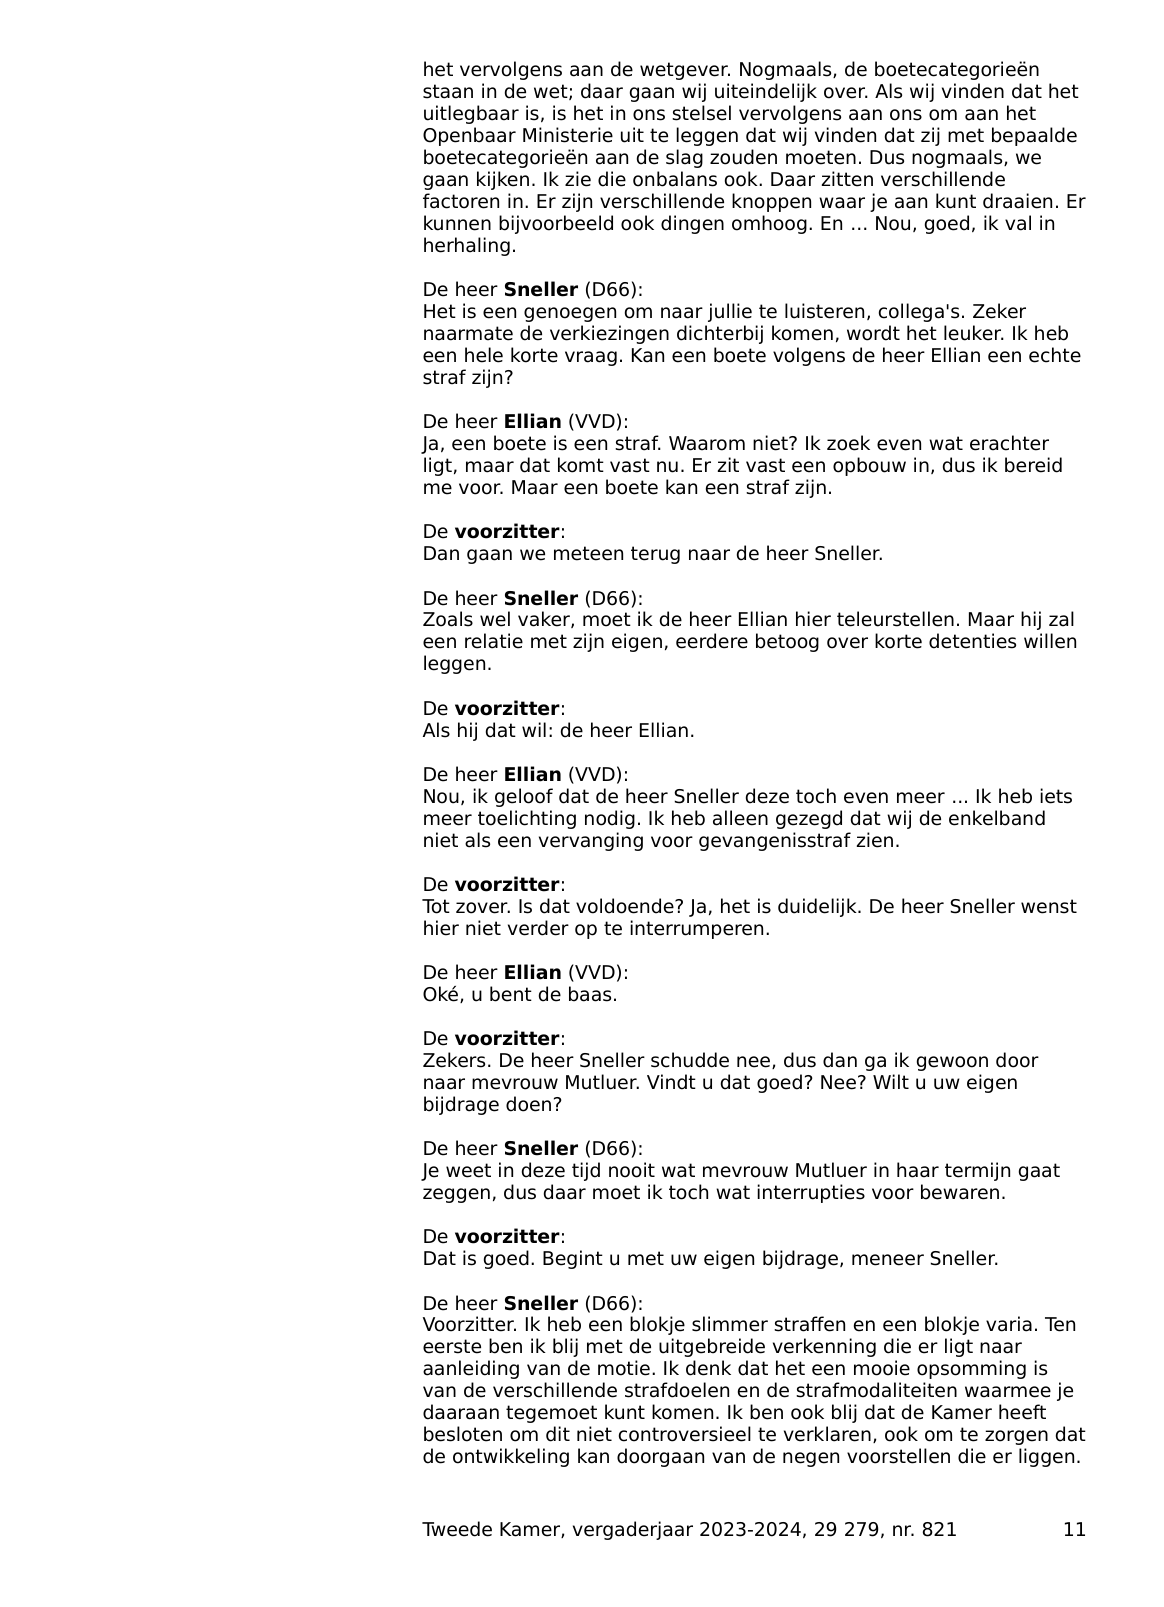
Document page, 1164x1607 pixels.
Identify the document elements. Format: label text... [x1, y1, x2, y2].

text Het is een genoegen om naar jullie te luisteren, collega's. Zeker naarmate de verkiezingen dichterbij komen, wordt het leuker. Ik heb een hele korte vraag. Kan een boete volgens de heer Ellian een echte straf zijn? [422, 301, 1087, 389]
text De heer Sneller (D66): [422, 1138, 1087, 1160]
text Tot zover. Is dat voldoende? Ja, het is duidelijk. De heer Sneller wenst hier niet verder op te interrumperen. [422, 896, 1087, 940]
text Dat is goed. Begint u met uw eigen bijdrage, meneer Sneller. [422, 1248, 1087, 1270]
text De heer Ellian (VVD): [422, 962, 1087, 984]
text Oké, u bent de baas. [422, 984, 1087, 1006]
text Als hij dat wil: de heer Ellian. [422, 719, 1087, 741]
text De voorzitter: [422, 1028, 1087, 1050]
text De voorzitter: [422, 1226, 1087, 1248]
text Zoals wel vaker, moet ik de heer Ellian hier teleurstellen. Maar hij zal een relatie met zijn eigen, eerdere betoog over korte detenties willen leggen. [422, 609, 1087, 675]
text De voorzitter: [422, 874, 1087, 896]
text Je weet in deze tijd nooit wat mevrouw Mutluer in haar termijn gaat zeggen, dus daar moet ik toch wat interrupties voor bewaren. [422, 1160, 1087, 1204]
text De voorzitter: [422, 521, 1087, 543]
text De heer Ellian (VVD): [422, 411, 1087, 433]
text De heer Sneller (D66): [422, 1292, 1087, 1314]
text De heer Ellian (VVD): [422, 764, 1087, 786]
text Voorzitter. Ik heb een blokje slimmer straffen en een blokje varia. Ten eerste ben ik blij met de uitgebreide verkenning die er ligt naar aanleiding van de motie. Ik denk dat het een mooie opsomming is van de verschillende strafdoelen en de strafmodaliteiten waarmee je daaraan tegemoet kunt komen. Ik ben ook blij dat de Kamer heeft besloten om dit niet controversieel te verklaren, ook om te zorgen dat de ontwikkeling kan doorgaan van de negen voorstellen die er liggen. [422, 1314, 1087, 1468]
text De voorzitter: [422, 697, 1087, 719]
text De heer Sneller (D66): [422, 279, 1087, 301]
text Nou, ik geloof dat de heer Sneller deze toch even meer ... Ik heb iets meer toelichting nodig. Ik heb alleen gezegd dat wij de enkelband niet als een vervanging voor gevangenisstraf zien. [422, 786, 1087, 852]
text het vervolgens aan de wetgever. Nogmaals, de boetecategorieën staan in de wet; daar gaan wij uiteindelijk over. Als wij vinden dat het uitlegbaar is, is het in ons stelsel vervolgens aan ons om aan het Openbaar Ministerie uit te leggen dat wij vinden dat zij met bepaalde boetecategorieën aan de slag zouden moeten. Dus nogmaals, we gaan kijken. Ik zie die onbalans ook. Daar zitten verschillende factoren in. Er zijn verschillende knoppen waar je aan kunt draaien. Er kunnen bijvoorbeeld ook dingen omhoog. En ... Nou, goed, ik val in herhaling. [422, 59, 1087, 257]
text Dan gaan we meteen terug naar de heer Sneller. [422, 543, 1087, 565]
text Ja, een boete is een straf. Waarom niet? Ik zoek even wat erachter ligt, maar dat komt vast nu. Er zit vast een opbouw in, dus ik bereid me voor. Maar een boete kan een straf zijn. [422, 433, 1087, 499]
text De heer Sneller (D66): [422, 587, 1087, 609]
text Zekers. De heer Sneller schudde nee, dus dan ga ik gewoon door naar mevrouw Mutluer. Vindt u dat goed? Nee? Wilt u uw eigen bijdrage doen? [422, 1050, 1087, 1116]
